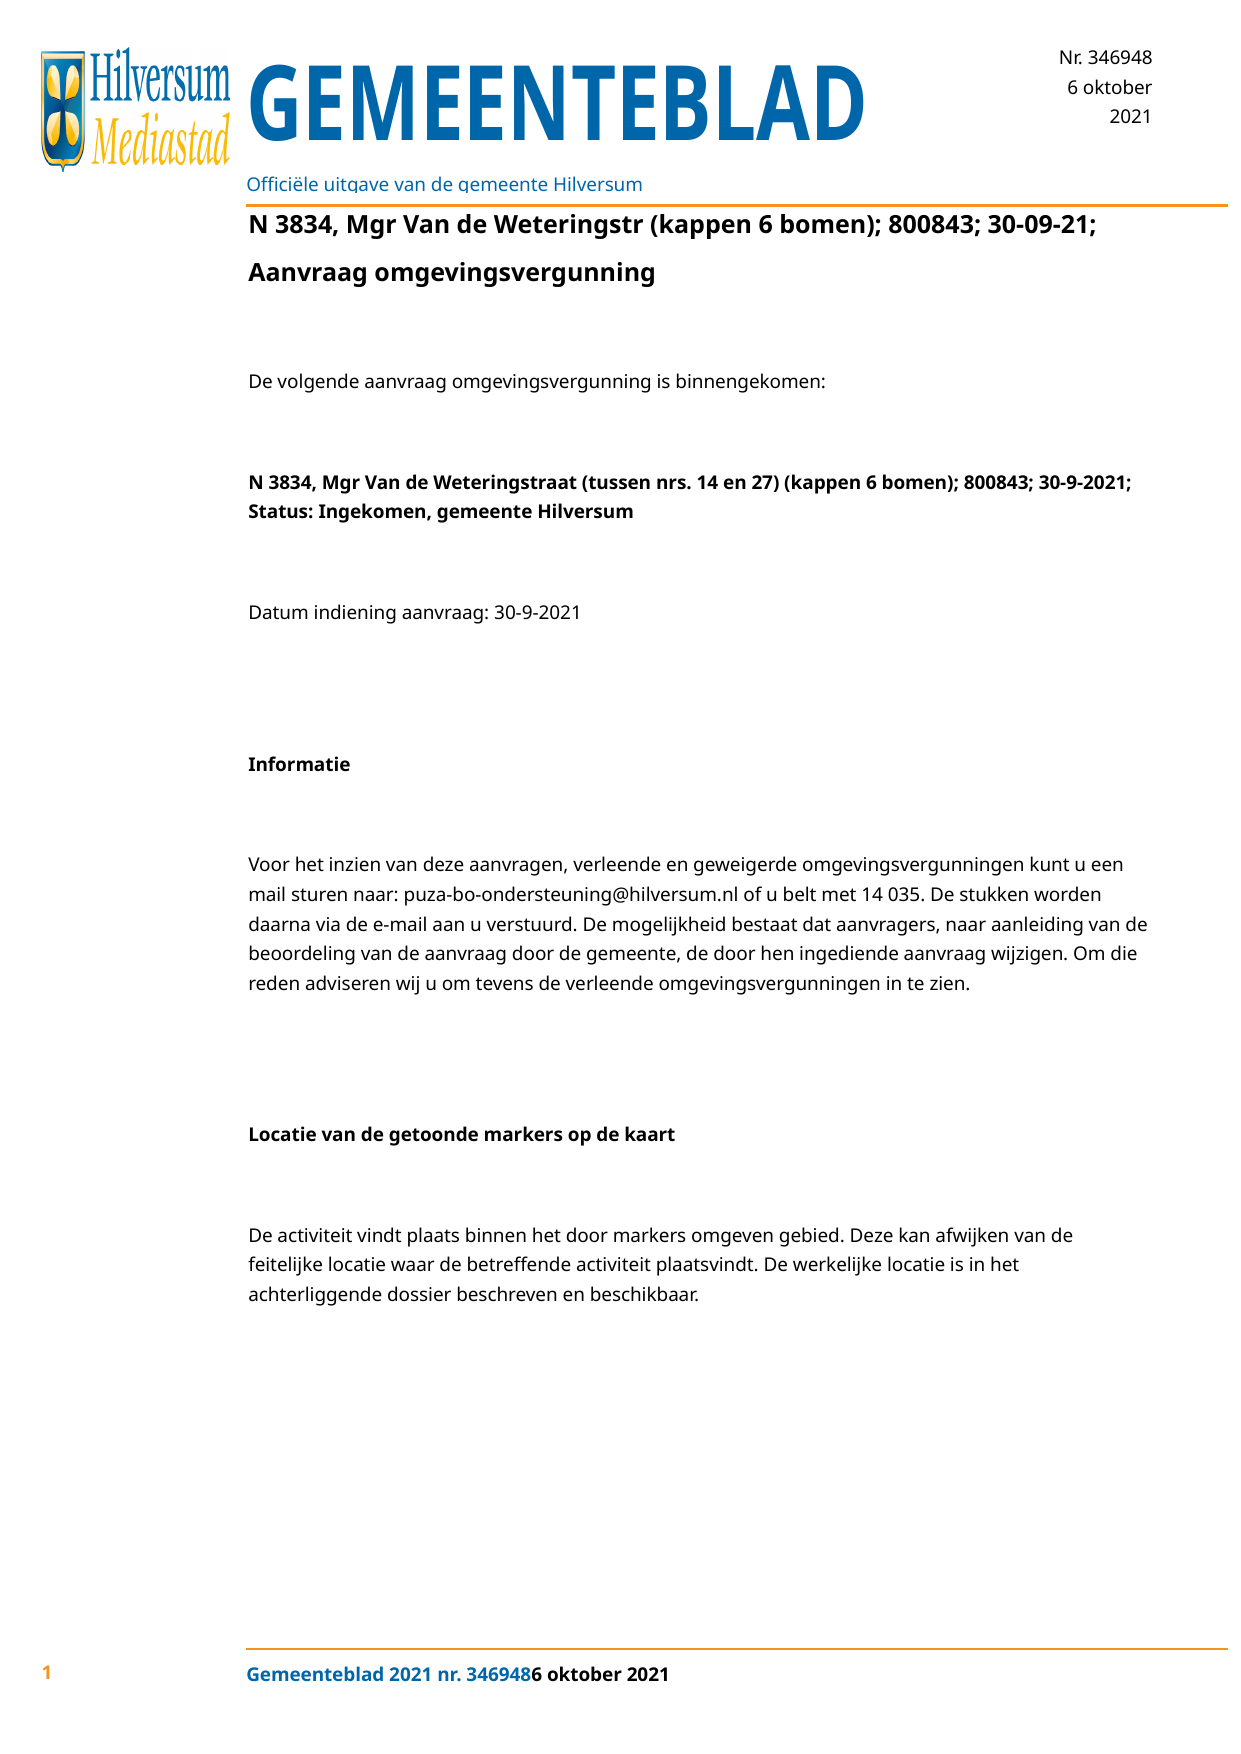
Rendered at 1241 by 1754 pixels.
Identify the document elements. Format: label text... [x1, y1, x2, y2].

text Datum indiening aanvraag: 30-9-2021 [248, 599, 1152, 625]
text De activiteit vindt plaats binnen het door markers omgeven gebied. Deze kan afwijken van de feitelijke locatie waar de betreffende activiteit plaatsvindt. De werkelijke locatie is in het achterliggende dossier beschreven en beschikbaar. [248, 1222, 1152, 1307]
picture [41, 47, 231, 172]
text Locatie van de getoonde markers op de kaart [248, 1121, 1152, 1147]
text Informatie [248, 751, 1152, 777]
text N 3834, Mgr Van de Weteringstr (kappen 6 bomen); 800843; 30-09-21; Aanvraag omgevingsvergunning [248, 207, 1152, 288]
text N 3834, Mgr Van de Weteringstraat (tussen nrs. 14 en 27) (kappen 6 bomen); 800843; 30-9-2021; Status: Ingekomen, gemeente Hilversum [248, 469, 1152, 524]
text Voor het inzien van deze aanvragen, verleende en geweigerde omgevingsvergunningen kunt u een mail sturen naar: puza-bo-ondersteuning@hilversum.nl of u belt met 14 035. De stukken worden daarna via de e-mail aan u verstuurd. De mogelijkheid bestaat dat aanvragers, naar aanleiding van de beoordeling van de aanvraag door de gemeente, de door hen ingediende aanvraag wijzigen. Om die reden adviseren wij u om tevens de verleende omgevingsvergunningen in te zien. [248, 852, 1152, 996]
text De volgende aanvraag omgevingsvergunning is binnengekomen: [248, 368, 1152, 394]
